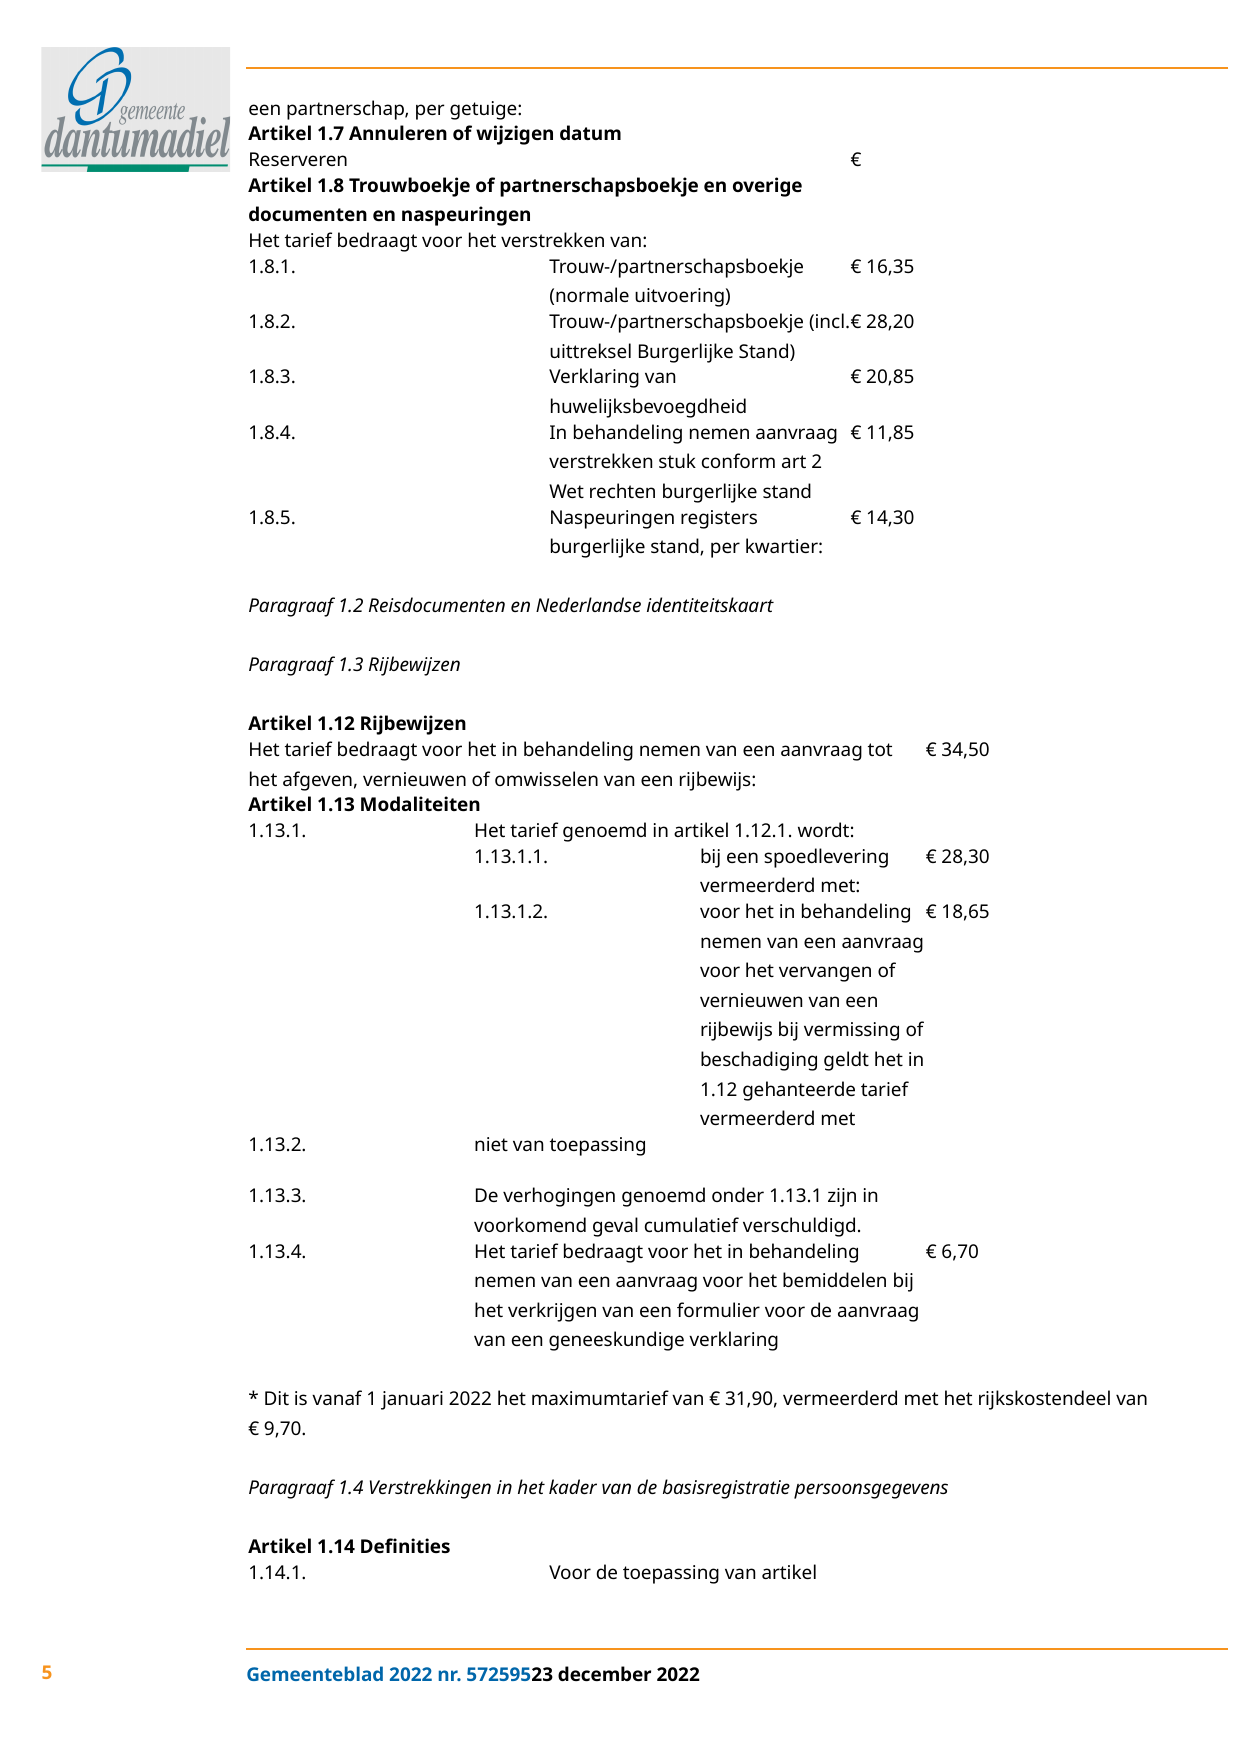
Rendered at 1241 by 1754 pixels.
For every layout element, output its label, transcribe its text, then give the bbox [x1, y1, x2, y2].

table_cell voor het in behandeling nemen van een aanvraag voor het vervangen of vernieuwen van een rijbewijs bij vermissing of beschadiging geldt het in 1.12 gehanteerde tarief vermeerderd met [700, 898, 926, 1131]
table_cell 1.8.3. [248, 364, 549, 419]
table_cell [850, 95, 1152, 121]
table_cell Artikel 1.13 Modaliteiten [248, 791, 926, 817]
table_cell 1.13.2. [248, 1131, 474, 1157]
table_cell 1.13.3. [248, 1183, 474, 1238]
table_cell € 6,70 [926, 1238, 1152, 1352]
table_cell Het tarief genoemd in artikel 1.12.1. wordt: [474, 817, 926, 843]
text * Dit is vanaf 1 januari 2022 het maximumtarief van € 31,90, vermeerderd met het rijkskostendeel van € 9,70. [248, 1385, 1152, 1440]
table_cell 1.8.4. [248, 419, 549, 504]
table_cell Het tarief bedraagt voor het in behandeling nemen van een aanvraag tot het afgeven, vernieuwen of omwisselen van een rijbewijs: [248, 736, 926, 791]
table_cell [248, 843, 474, 898]
table_header Artikel 1.14 Definities [248, 1533, 850, 1559]
table_cell [474, 1157, 926, 1182]
table_cell € 14,30 [850, 504, 1152, 559]
table_cell een partnerschap, per getuige: [248, 95, 850, 121]
table_cell € 28,30 [926, 843, 1152, 898]
table_header [926, 710, 1152, 736]
table_header Artikel 1.12 Rijbewijzen [248, 710, 926, 736]
table_cell De verhogingen genoemd onder 1.13.1 zijn in voorkomend geval cumulatief verschuldigd. [474, 1183, 926, 1238]
table_cell Artikel 1.7 Annuleren of wijzigen datum [248, 121, 850, 146]
table_cell [850, 227, 1152, 253]
text Paragraaf 1.2 Reisdocumenten en Nederlandse identiteitskaart [248, 592, 1152, 618]
table_cell niet van toepassing [474, 1131, 926, 1157]
table_cell Artikel 1.8 Trouwboekje of partnerschapsboekje en overige documenten en naspeuringen [248, 172, 850, 227]
table_cell € 28,20 [850, 308, 1152, 364]
table_cell 1.13.4. [248, 1238, 474, 1352]
table_cell € 16,35 [850, 253, 1152, 308]
text Paragraaf 1.4 Verstrekkingen in het kader van de basisregistratie persoonsgegevens [248, 1474, 1152, 1499]
table_cell Reserveren [248, 146, 850, 172]
table_cell Het tarief bedraagt voor het in behandeling nemen van een aanvraag voor het bemiddelen bij het verkrijgen van een formulier voor de aanvraag van een geneeskundige verklaring [474, 1238, 926, 1352]
table_cell 1.8.2. [248, 308, 549, 364]
table_cell 1.13.1. [248, 817, 474, 843]
table_cell [850, 1559, 1152, 1584]
table_cell Naspeuringen registers burgerlijke stand, per kwartier: [549, 504, 850, 559]
table_cell 1.14.1. [248, 1559, 549, 1584]
table_header [850, 1533, 1152, 1559]
table_cell Trouw-/partnerschapsboekje (normale uitvoering) [549, 253, 850, 308]
table_cell [926, 791, 1152, 817]
table_cell [926, 1131, 1152, 1157]
table_cell € 11,85 [850, 419, 1152, 504]
table_cell 1.8.1. [248, 253, 549, 308]
table_cell [248, 898, 474, 1131]
table_cell 1.13.1.1. [474, 843, 700, 898]
table_cell Voor de toepassing van artikel [549, 1559, 850, 1584]
table_cell bij een spoedlevering vermeerderd met: [700, 843, 926, 898]
table_cell [926, 1183, 1152, 1238]
table_cell € 18,65 [926, 898, 1152, 1131]
table_cell 1.13.1.2. [474, 898, 700, 1131]
table_cell [248, 1157, 474, 1182]
table_cell [850, 121, 1152, 146]
table_cell Verklaring van huwelijksbevoegdheid [549, 364, 850, 419]
table_cell Het tarief bedraagt voor het verstrekken van: [248, 227, 850, 253]
table_cell 1.8.5. [248, 504, 549, 559]
text Paragraaf 1.3 Rijbewijzen [248, 651, 1152, 677]
picture [41, 47, 231, 172]
table_cell € 20,85 [850, 364, 1152, 419]
table_cell € 34,50 [926, 736, 1152, 791]
table_cell In behandeling nemen aanvraag verstrekken stuk conform art 2 Wet rechten burgerlijke stand [549, 419, 850, 504]
table_cell Trouw-/partnerschapsboekje (incl. uittreksel Burgerlijke Stand) [549, 308, 850, 364]
table_cell [926, 817, 1152, 843]
table_cell [850, 172, 1152, 227]
table_cell € [850, 146, 1152, 172]
table_cell [926, 1157, 1152, 1182]
